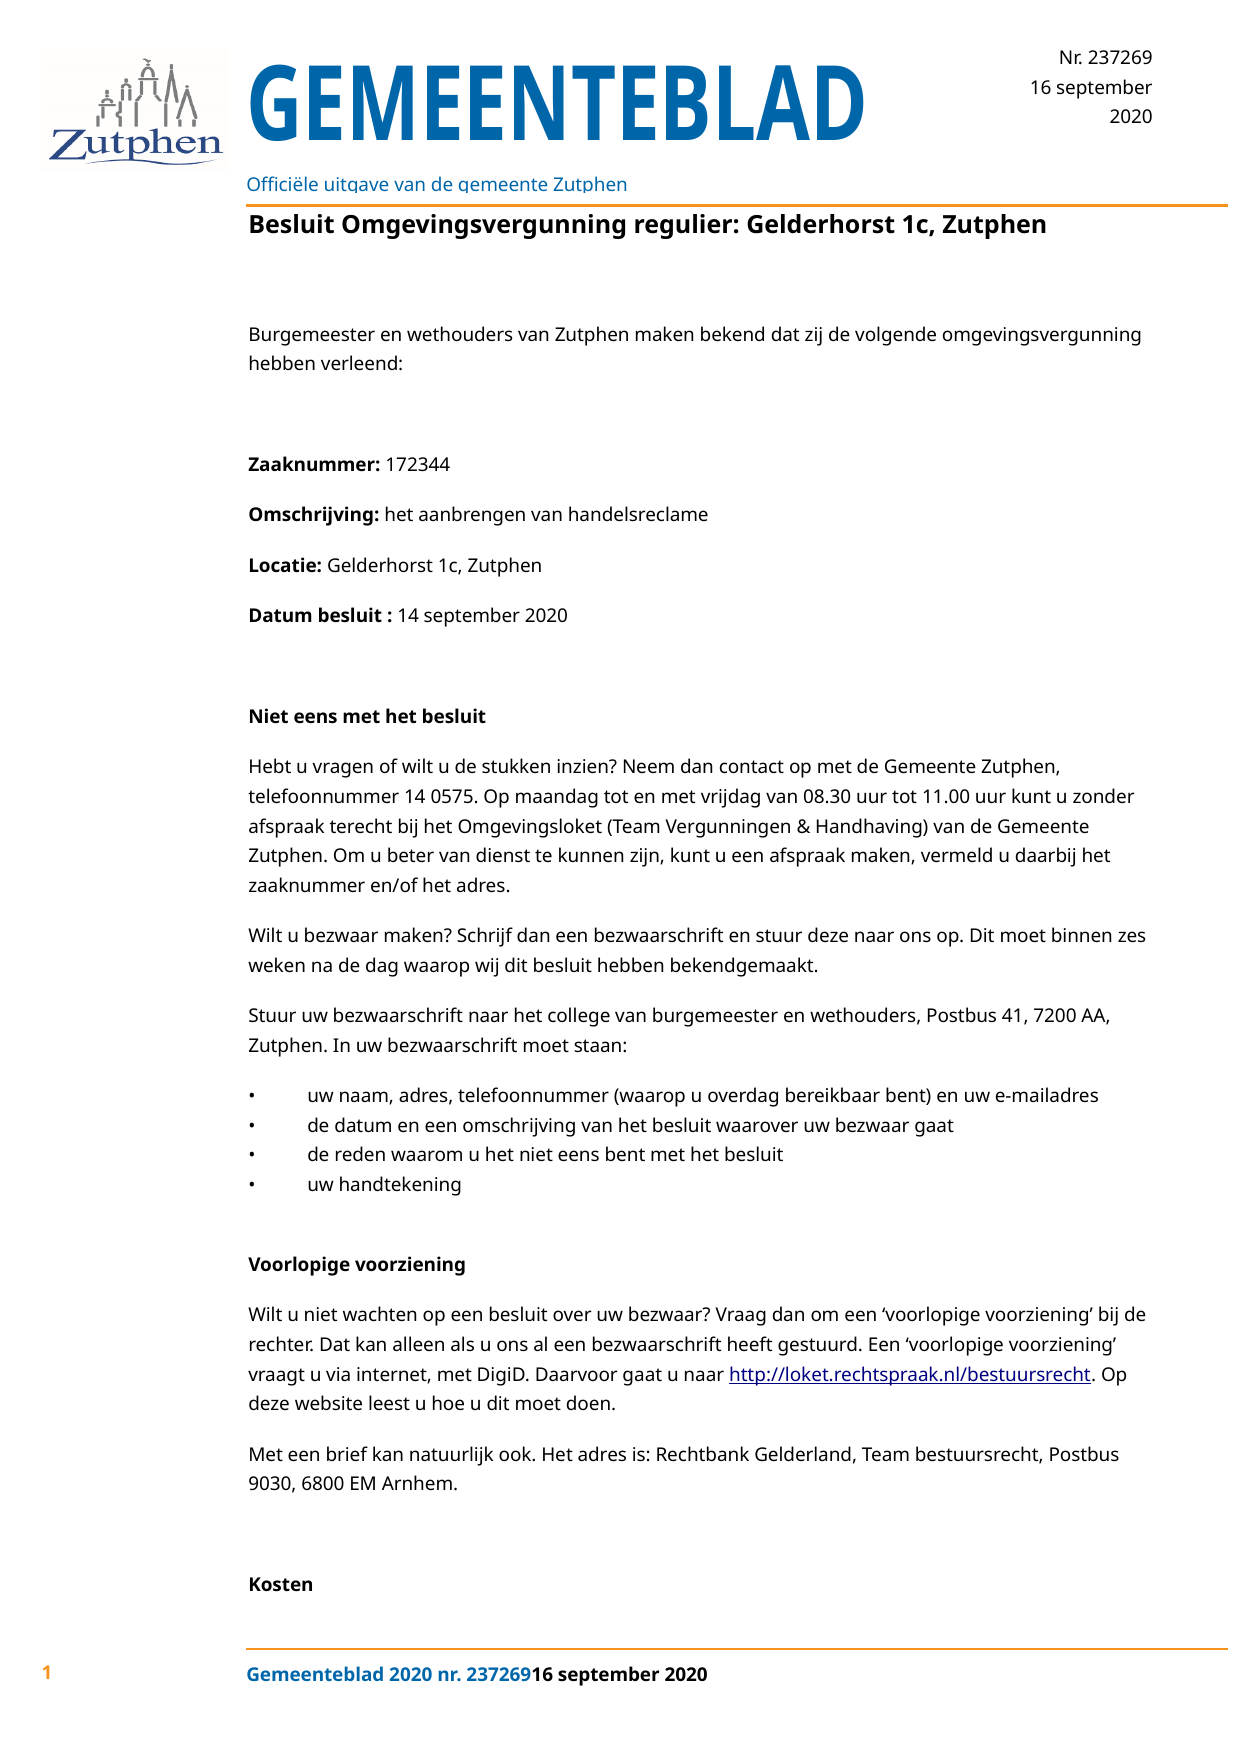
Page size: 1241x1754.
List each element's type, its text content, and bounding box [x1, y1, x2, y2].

text Kosten [248, 1571, 1152, 1597]
text Hebt u vragen of wilt u de stukken inzien? Neem dan contact op met de Gemeente Zutphen, telefoonnummer 14 0575. Op maandag tot en met vrijdag van 08.30 uur tot 11.00 uur kunt u zonder afspraak terecht bij het Omgevingsloket (Team Vergunningen & Handhaving) van de Gemeente Zutphen. Om u beter van dienst te kunnen zijn, kunt u een afspraak maken, vermeld u daarbij het zaaknummer en/of het adres. [248, 754, 1152, 898]
text Zaaknummer: 172344 [248, 451, 1152, 477]
text Besluit Omgevingsvergunning regulier: Gelderhorst 1c, Zutphen [248, 207, 1152, 241]
list de reden waarom u het niet eens bent met het besluit [248, 1142, 1152, 1167]
list de datum en een omschrijving van het besluit waarover uw bezwaar gaat [248, 1112, 1152, 1138]
text Wilt u bezwaar maken? Schrijf dan een bezwaarschrift en stuur deze naar ons op. Dit moet binnen zes weken na de dag waarop wij dit besluit hebben bekendgemaakt. [248, 922, 1152, 978]
list uw handtekening [248, 1171, 1152, 1197]
text Niet eens met het besluit [248, 703, 1152, 729]
picture [41, 47, 231, 172]
text Datum besluit : 14 september 2020 [248, 602, 1152, 628]
text Voorlopige voorziening [248, 1251, 1152, 1277]
text Locatie: Gelderhorst 1c, Zutphen [248, 552, 1152, 578]
text Met een brief kan natuurlijk ook. Het adres is: Rechtbank Gelderland, Team bestuursrecht, Postbus 9030, 6800 EM Arnhem. [248, 1441, 1152, 1496]
text Omschrijving: het aanbrengen van handelsreclame [248, 502, 1152, 527]
text Stuur uw bezwaarschrift naar het college van burgemeester en wethouders, Postbus 41, 7200 AA, Zutphen. In uw bezwaarschrift moet staan: [248, 1002, 1152, 1058]
text Burgemeester en wethouders van Zutphen maken bekend dat zij de volgende omgevingsvergunning hebben verleend: [248, 321, 1152, 376]
list uw naam, adres, telefoonnummer (waarop u overdag bereikbaar bent) en uw e-mailadres [248, 1082, 1152, 1108]
text Wilt u niet wachten op een besluit over uw bezwaar? Vraag dan om een ‘voorlopige voorziening’ bij de rechter. Dat kan alleen als u ons al een bezwaarschrift heeft gestuurd. Een ‘voorlopige voorziening’ vraagt u via internet, met DigiD. Daarvoor gaat u naar http://loket.rechtspraak.nl/bestuursrecht. Op deze website leest u hoe u dit moet doen. [248, 1302, 1152, 1416]
